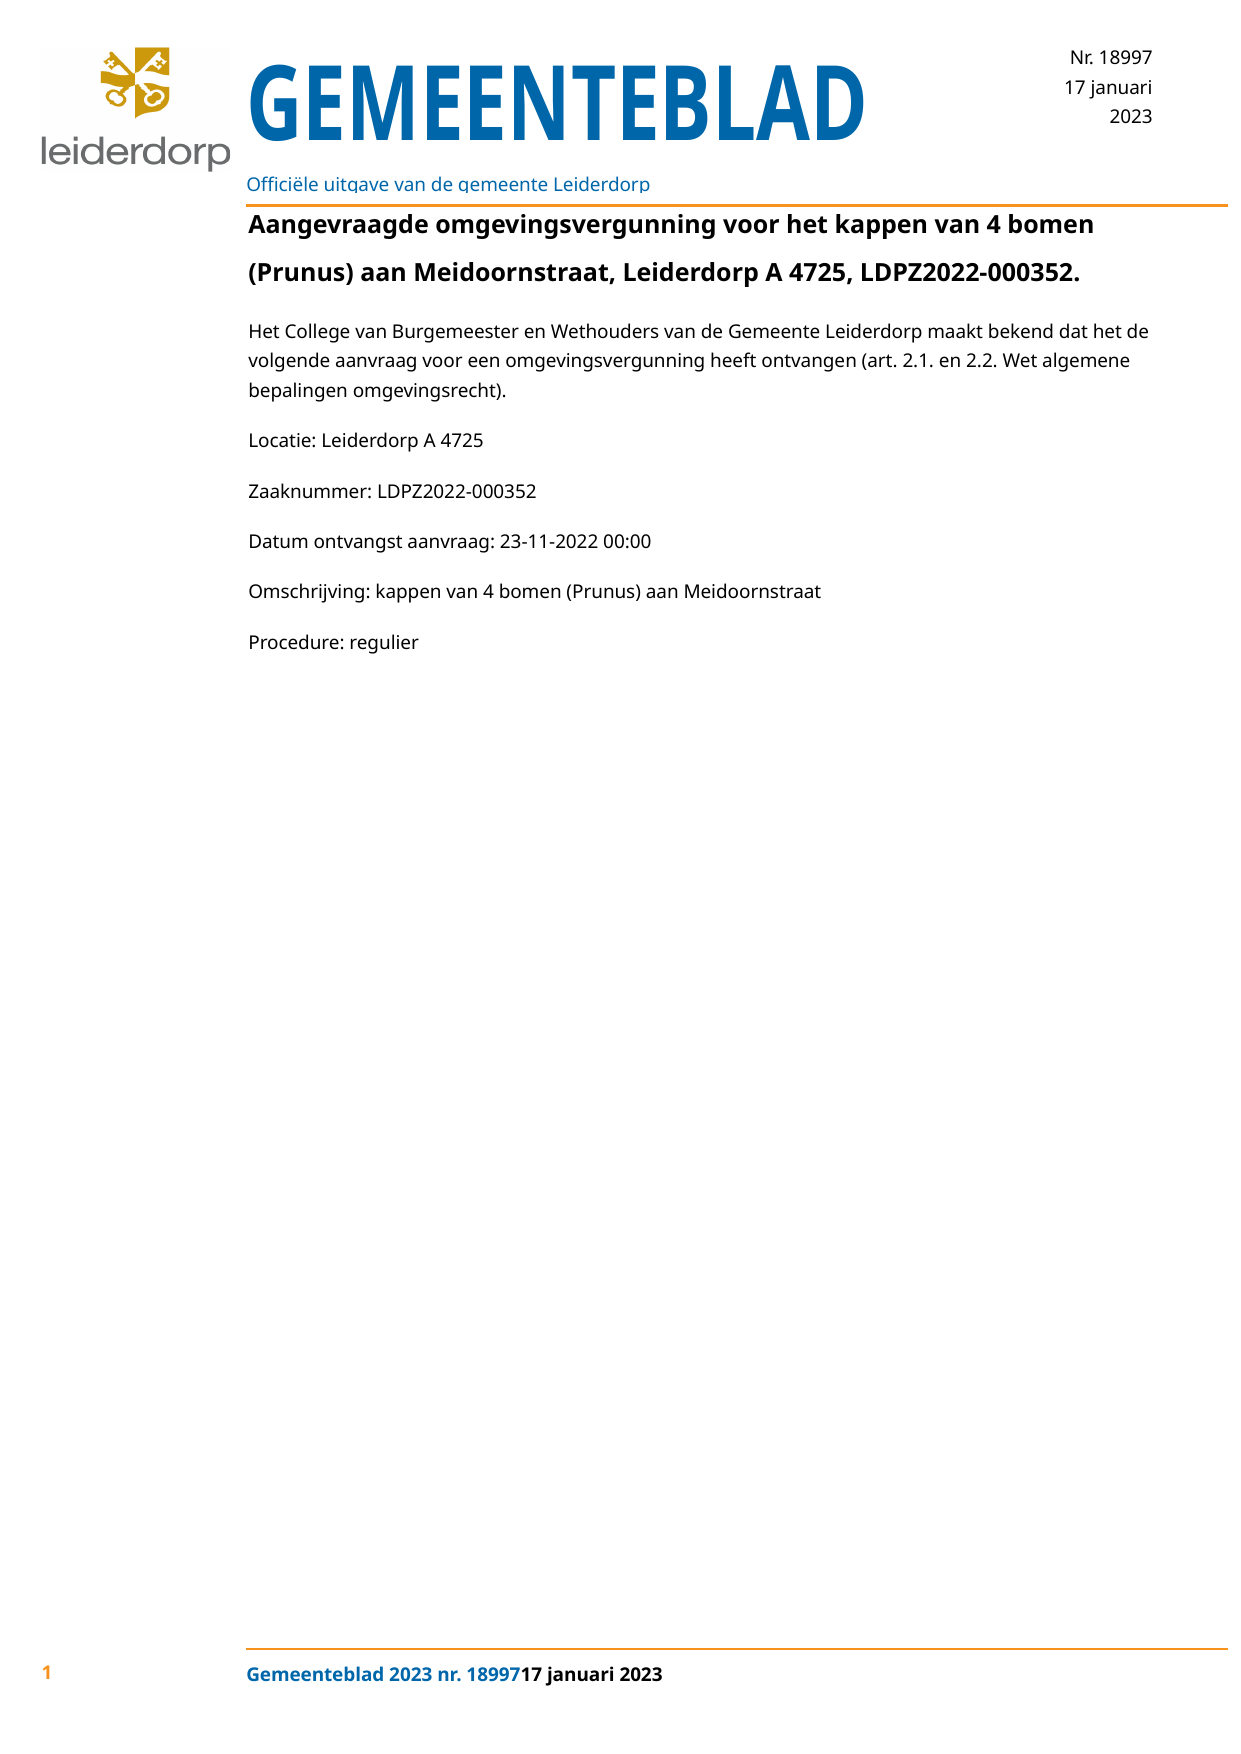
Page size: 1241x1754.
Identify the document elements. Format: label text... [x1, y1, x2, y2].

text Datum ontvangst aanvraag: 23-11-2022 00:00 [248, 528, 1152, 554]
text Zaaknummer: LDPZ2022-000352 [248, 478, 1152, 504]
text Omschrijving: kappen van 4 bomen (Prunus) aan Meidoornstraat [248, 579, 1152, 604]
picture [41, 47, 231, 172]
text Het College van Burgemeester en Wethouders van de Gemeente Leiderdorp maakt bekend dat het de volgende aanvraag voor een omgevingsvergunning heeft ontvangen (art. 2.1. en 2.2. Wet algemene bepalingen omgevingsrecht). [248, 318, 1152, 403]
text Locatie: Leiderdorp A 4725 [248, 427, 1152, 453]
text Aangevraagde omgevingsvergunning voor het kappen van 4 bomen (Prunus) aan Meidoornstraat, Leiderdorp A 4725, LDPZ2022-000352. [248, 207, 1152, 288]
text Procedure: regulier [248, 629, 1152, 655]
